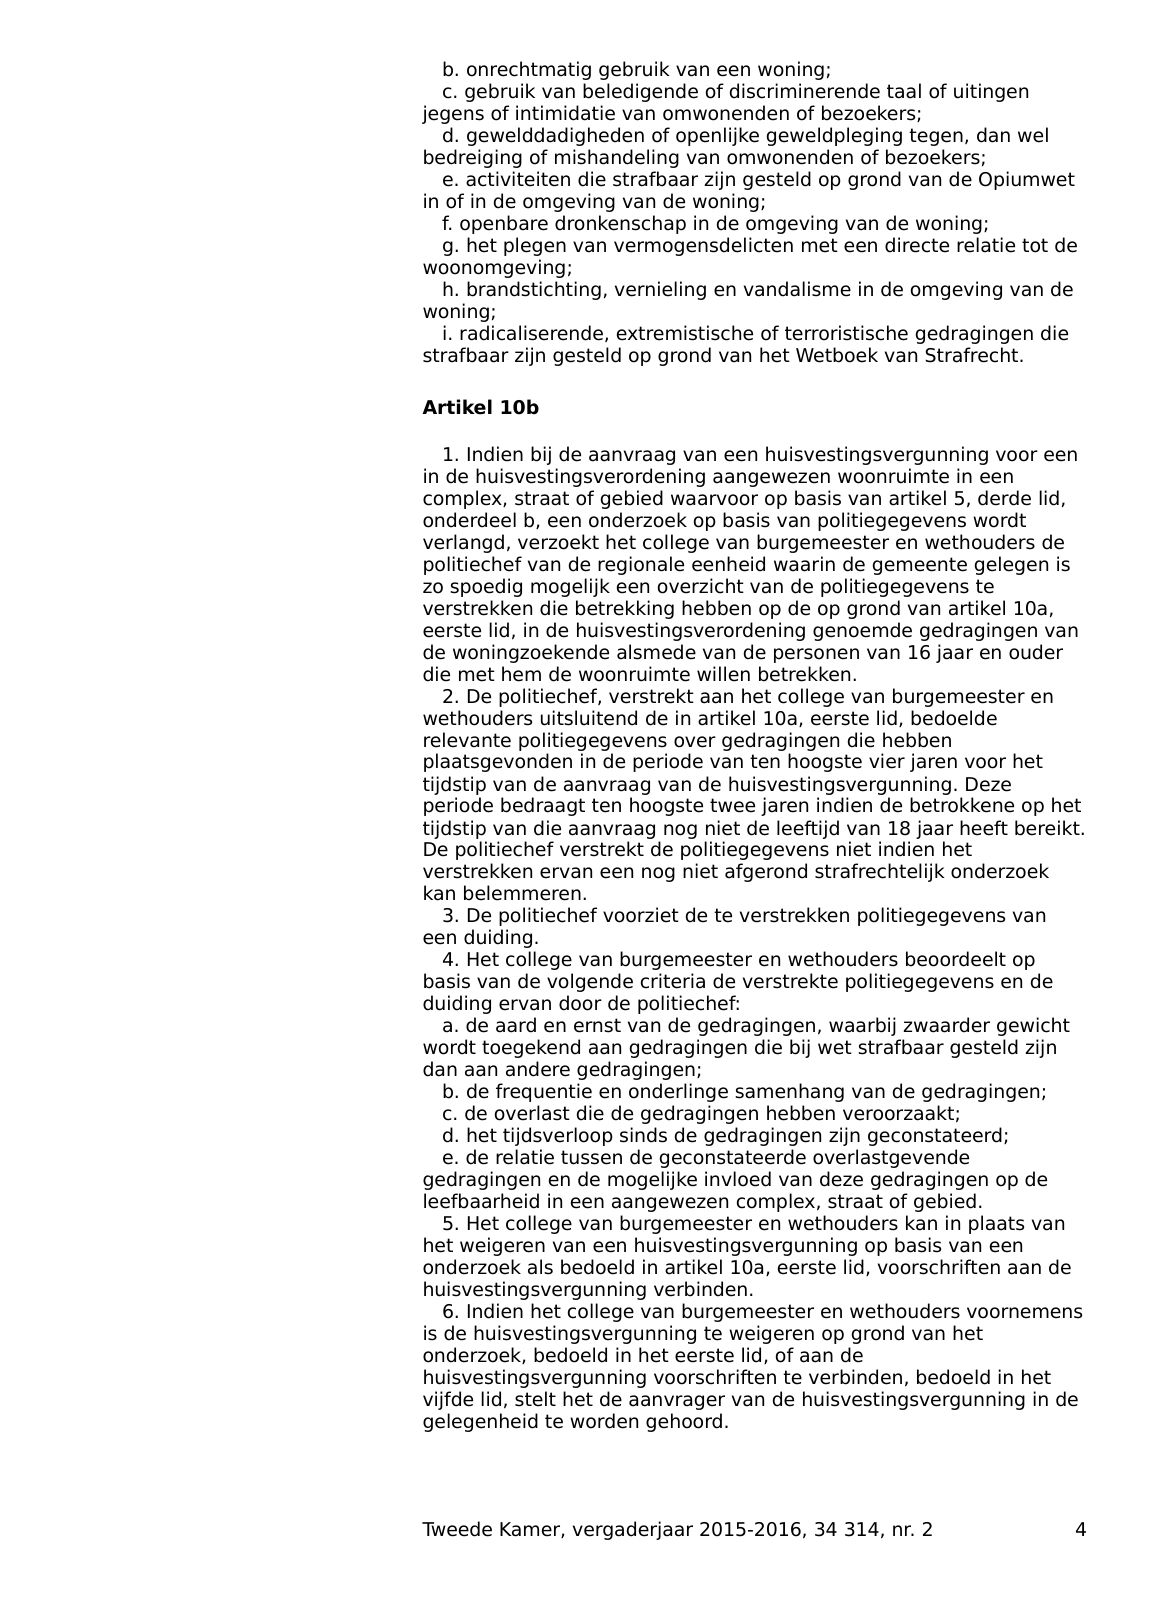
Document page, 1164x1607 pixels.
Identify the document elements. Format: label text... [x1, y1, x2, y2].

text c. de overlast die de gedragingen hebben veroorzaakt; [422, 1103, 1087, 1125]
text b. onrechtmatig gebruik van een woning; [422, 59, 1087, 81]
text 2. De politiechef, verstrekt aan het college van burgemeester en wethouders uitsluitend de in artikel 10a, eerste lid, bedoelde relevante politiegegevens over gedragingen die hebben plaatsgevonden in de periode van ten hoogste vier jaren voor het tijdstip van de aanvraag van de huisvestingsvergunning. Deze periode bedraagt ten hoogste twee jaren indien de betrokkene op het tijdstip van die aanvraag nog niet de leeftijd van 18 jaar heeft bereikt. De politiechef verstrekt de politiegegevens niet indien het verstrekken ervan een nog niet afgerond strafrechtelijk onderzoek kan belemmeren. [422, 686, 1087, 905]
text i. radicaliserende, extremistische of terroristische gedragingen die strafbaar zijn gesteld op grond van het Wetboek van Strafrecht. [422, 323, 1087, 367]
text d. het tijdsverloop sinds de gedragingen zijn geconstateerd; [422, 1125, 1087, 1147]
text b. de frequentie en onderlinge samenhang van de gedragingen; [422, 1081, 1087, 1103]
text f. openbare dronkenschap in de omgeving van de woning; [422, 213, 1087, 235]
text h. brandstichting, vernieling en vandalisme in de omgeving van de woning; [422, 279, 1087, 323]
text 4. Het college van burgemeester en wethouders beoordeelt op basis van de volgende criteria de verstrekte politiegegevens en de duiding ervan door de politiechef: [422, 949, 1087, 1015]
text e. de relatie tussen de geconstateerde overlastgevende gedragingen en de mogelijke invloed van deze gedragingen op de leefbaarheid in een aangewezen complex, straat of gebied. [422, 1147, 1087, 1213]
text 1. Indien bij de aanvraag van een huisvestingsvergunning voor een in de huisvestingsverordening aangewezen woonruimte in een complex, straat of gebied waarvoor op basis van artikel 5, derde lid, onderdeel b, een onderzoek op basis van politiegegevens wordt verlangd, verzoekt het college van burgemeester en wethouders de politiechef van de regionale eenheid waarin de gemeente gelegen is zo spoedig mogelijk een overzicht van de politiegegevens te verstrekken die betrekking hebben op de op grond van artikel 10a, eerste lid, in de huisvestingsverordening genoemde gedragingen van de woningzoekende alsmede van de personen van 16 jaar en ouder die met hem de woonruimte willen betrekken. [422, 444, 1087, 686]
text 3. De politiechef voorziet de te verstrekken politiegegevens van een duiding. [422, 905, 1087, 949]
text c. gebruik van beledigende of discriminerende taal of uitingen jegens of intimidatie van omwonenden of bezoekers; [422, 81, 1087, 125]
text e. activiteiten die strafbaar zijn gesteld op grond van de Opiumwet in of in de omgeving van de woning; [422, 169, 1087, 213]
text 6. Indien het college van burgemeester en wethouders voornemens is de huisvestingsvergunning te weigeren op grond van het onderzoek, bedoeld in het eerste lid, of aan de huisvestingsvergunning voorschriften te verbinden, bedoeld in het vijfde lid, stelt het de aanvrager van de huisvestingsvergunning in de gelegenheid te worden gehoord. [422, 1301, 1087, 1433]
subtitle Artikel 10b [422, 397, 1087, 419]
text g. het plegen van vermogensdelicten met een directe relatie tot de woonomgeving; [422, 235, 1087, 279]
text 5. Het college van burgemeester en wethouders kan in plaats van het weigeren van een huisvestingsvergunning op basis van een onderzoek als bedoeld in artikel 10a, eerste lid, voorschriften aan de huisvestingsvergunning verbinden. [422, 1213, 1087, 1301]
text d. gewelddadigheden of openlijke geweldpleging tegen, dan wel bedreiging of mishandeling van omwonenden of bezoekers; [422, 125, 1087, 169]
text a. de aard en ernst van de gedragingen, waarbij zwaarder gewicht wordt toegekend aan gedragingen die bij wet strafbaar gesteld zijn dan aan andere gedragingen; [422, 1015, 1087, 1081]
